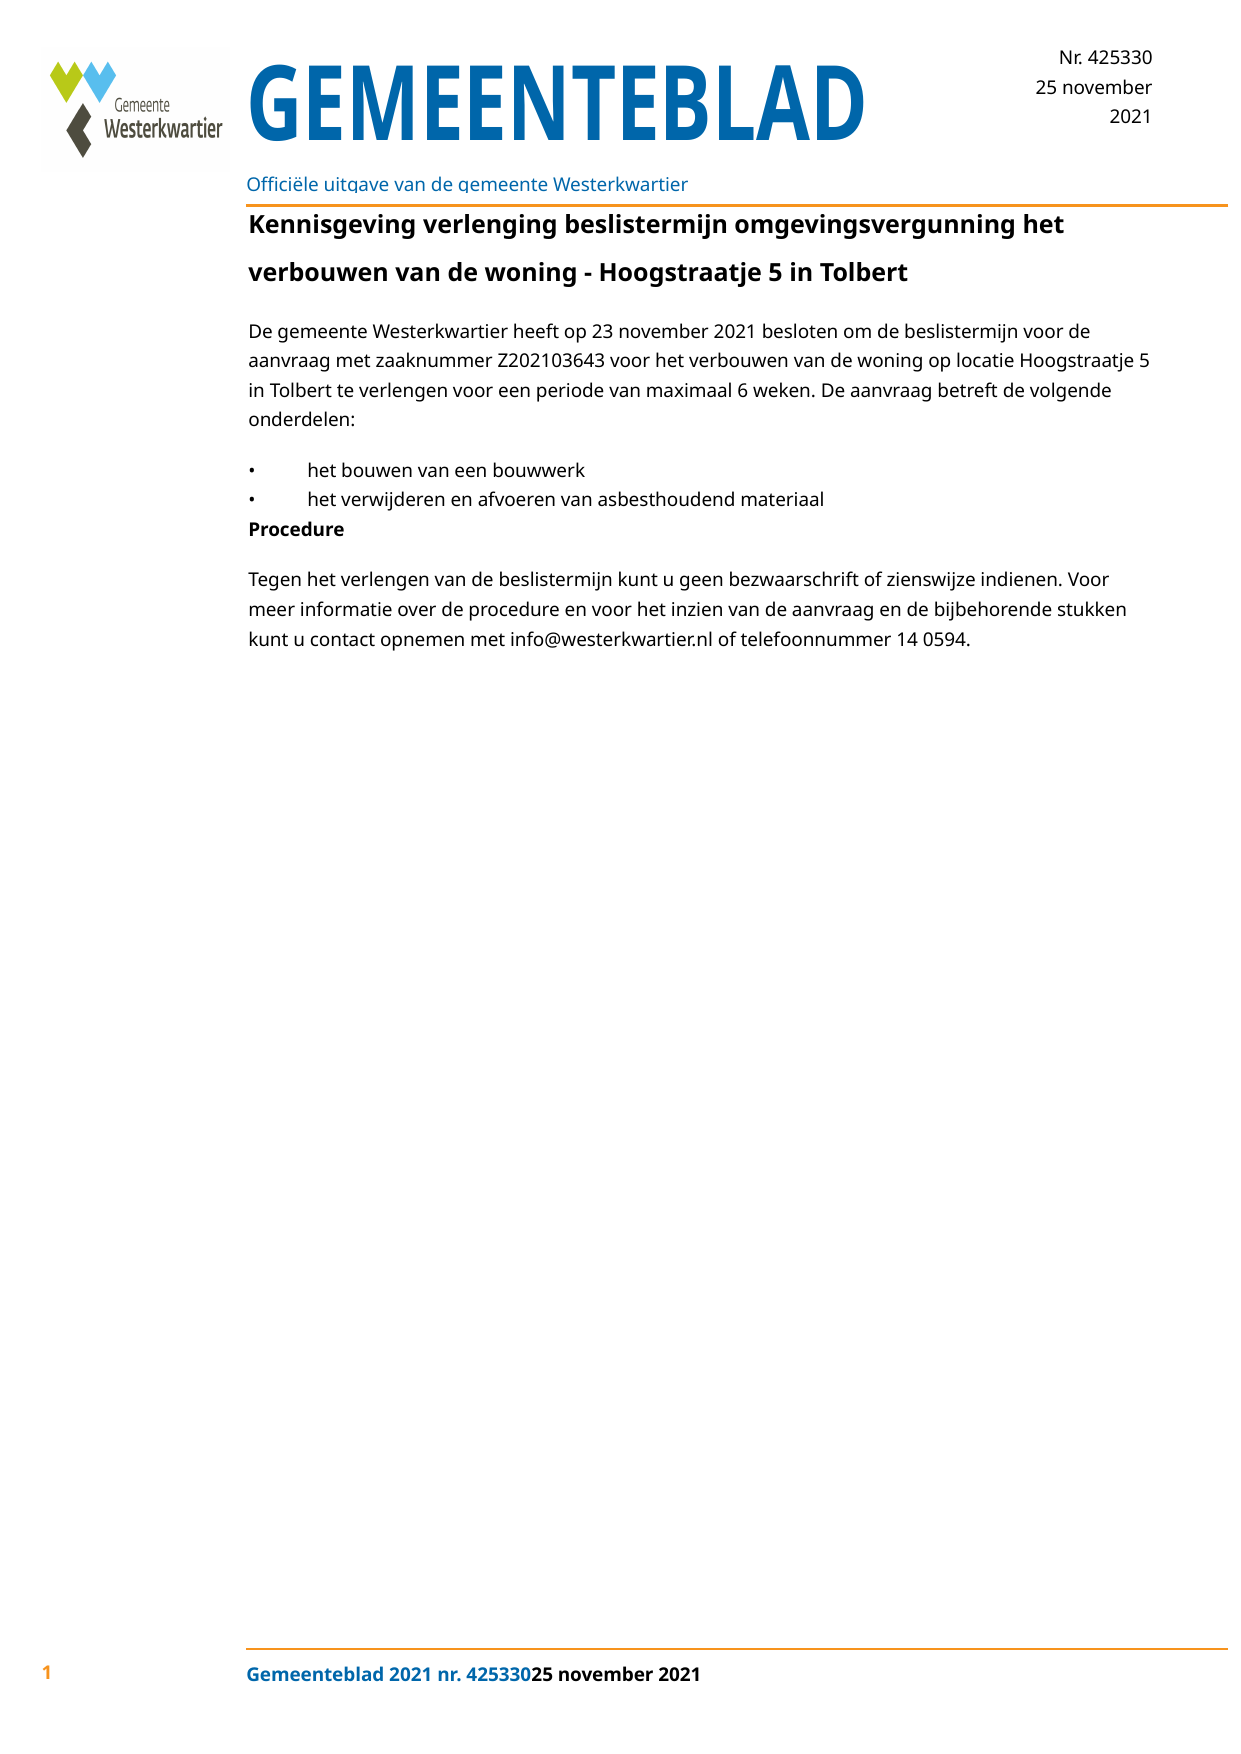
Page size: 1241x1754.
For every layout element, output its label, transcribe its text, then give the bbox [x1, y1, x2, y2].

text Kennisgeving verlenging beslistermijn omgevingsvergunning het verbouwen van de woning - Hoogstraatje 5 in Tolbert [248, 207, 1152, 288]
picture [41, 47, 231, 172]
text Procedure [248, 516, 1152, 542]
text Tegen het verlengen van de beslistermijn kunt u geen bezwaarschrift of zienswijze indienen. Voor meer informatie over de procedure en voor het inzien van de aanvraag en de bijbehorende stukken kunt u contact opnemen met info@westerkwartier.nl of telefoonnummer 14 0594. [248, 567, 1152, 652]
list het verwijderen en afvoeren van asbesthoudend materiaal [248, 487, 1152, 512]
list het bouwen van een bouwwerk [248, 457, 1152, 483]
text De gemeente Westerkwartier heeft op 23 november 2021 besloten om de beslistermijn voor de aanvraag met zaaknummer Z202103643 voor het verbouwen van de woning op locatie Hoogstraatje 5 in Tolbert te verlengen voor een periode van maximaal 6 weken. De aanvraag betreft de volgende onderdelen: [248, 318, 1152, 432]
